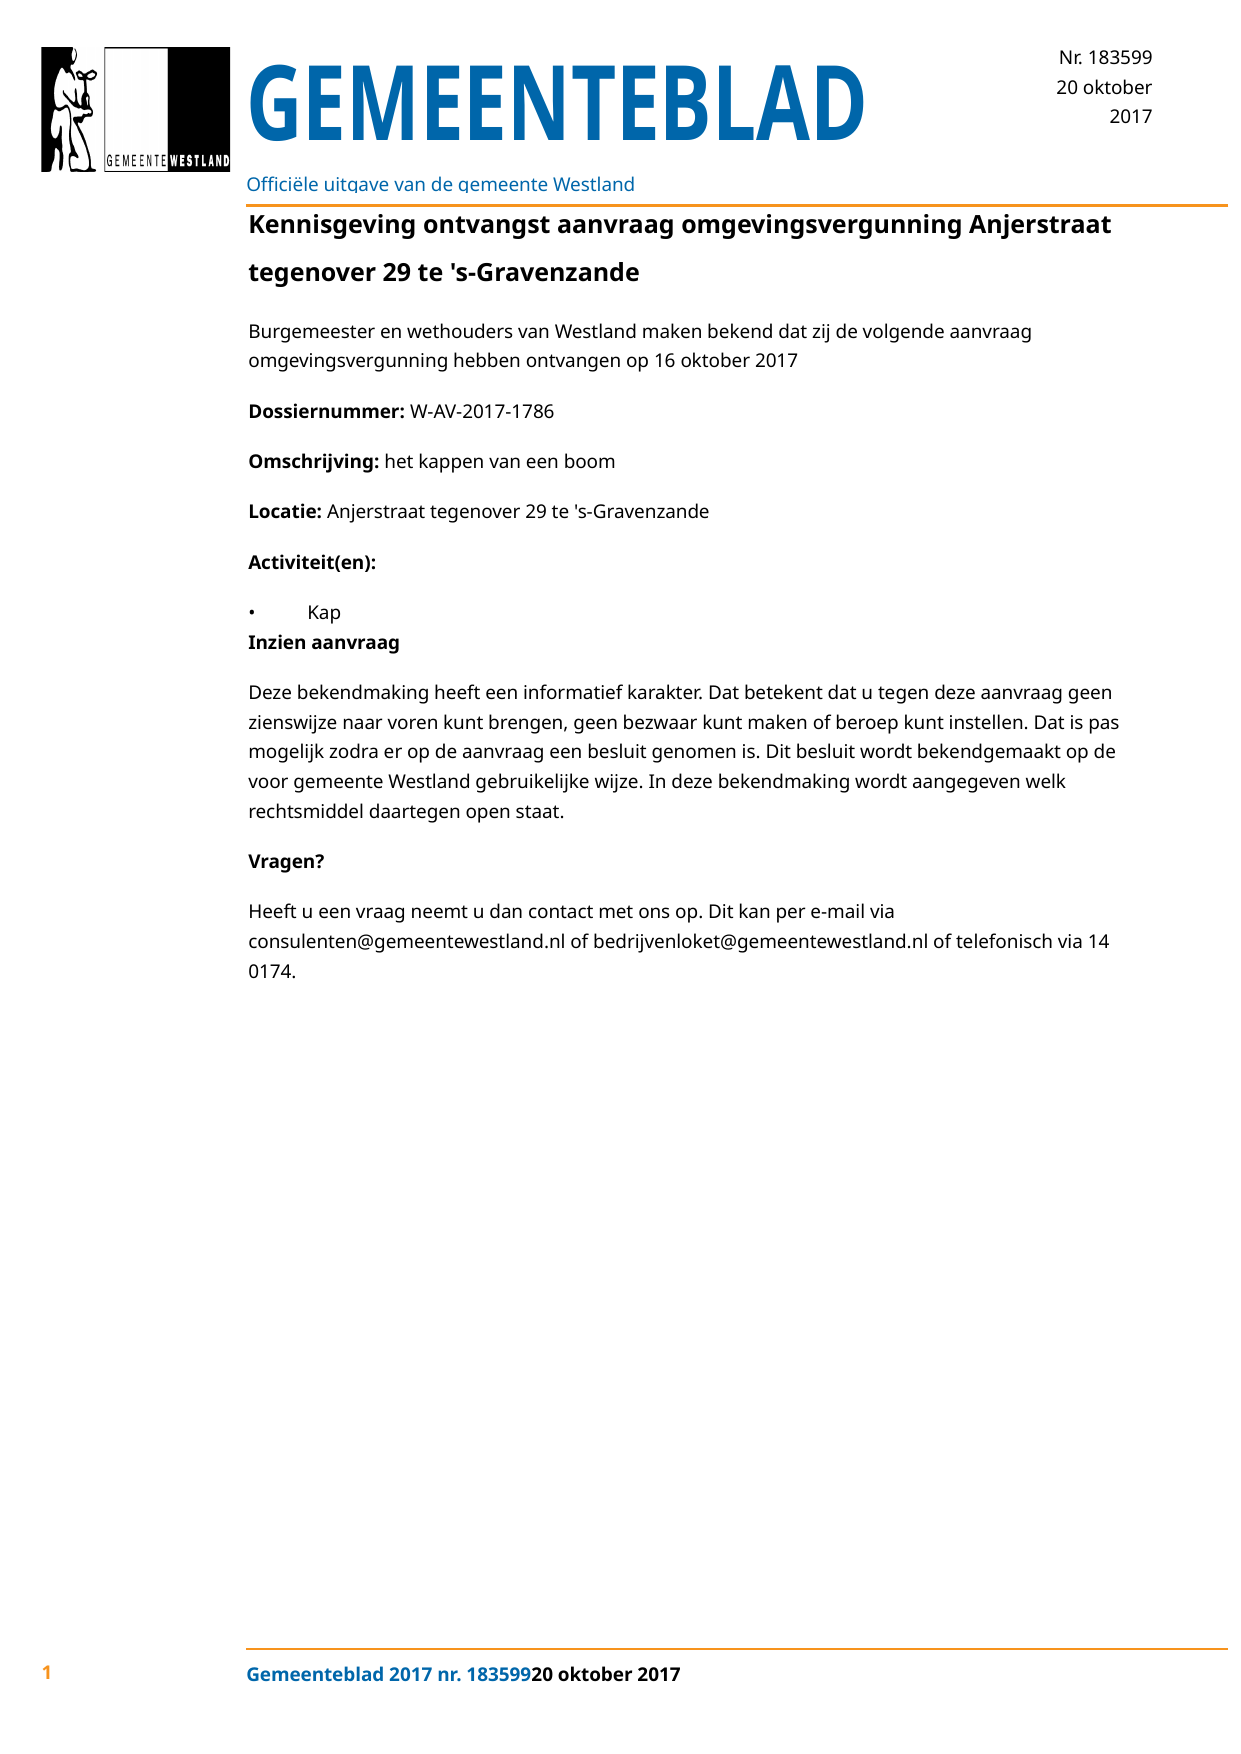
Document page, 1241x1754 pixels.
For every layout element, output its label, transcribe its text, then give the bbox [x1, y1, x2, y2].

list Kap [248, 599, 1152, 625]
text Dossiernummer: W-AV-2017-1786 [248, 398, 1152, 424]
text Locatie: Anjerstraat tegenover 29 te 's-Gravenzande [248, 499, 1152, 524]
text Activiteit(en): [248, 549, 1152, 575]
text Burgemeester en wethouders van Westland maken bekend dat zij de volgende aanvraag omgevingsvergunning hebben ontvangen op 16 oktober 2017 [248, 318, 1152, 373]
text Inzien aanvraag [248, 629, 1152, 655]
text Vragen? [248, 848, 1152, 874]
picture [41, 47, 231, 172]
text Deze bekendmaking heeft een informatief karakter. Dat betekent dat u tegen deze aanvraag geen zienswijze naar voren kunt brengen, geen bezwaar kunt maken of beroep kunt instellen. Dat is pas mogelijk zodra er op de aanvraag een besluit genomen is. Dit besluit wordt bekendgemaakt op de voor gemeente Westland gebruikelijke wijze. In deze bekendmaking wordt aangegeven welk rechtsmiddel daartegen open staat. [248, 679, 1152, 824]
text Heeft u een vraag neemt u dan contact met ons op. Dit kan per e-mail via consulenten@gemeentewestland.nl of bedrijvenloket@gemeentewestland.nl of telefonisch via 14 0174. [248, 899, 1152, 984]
text Kennisgeving ontvangst aanvraag omgevingsvergunning Anjerstraat tegenover 29 te 's-Gravenzande [248, 207, 1152, 288]
text Omschrijving: het kappen van een boom [248, 448, 1152, 474]
